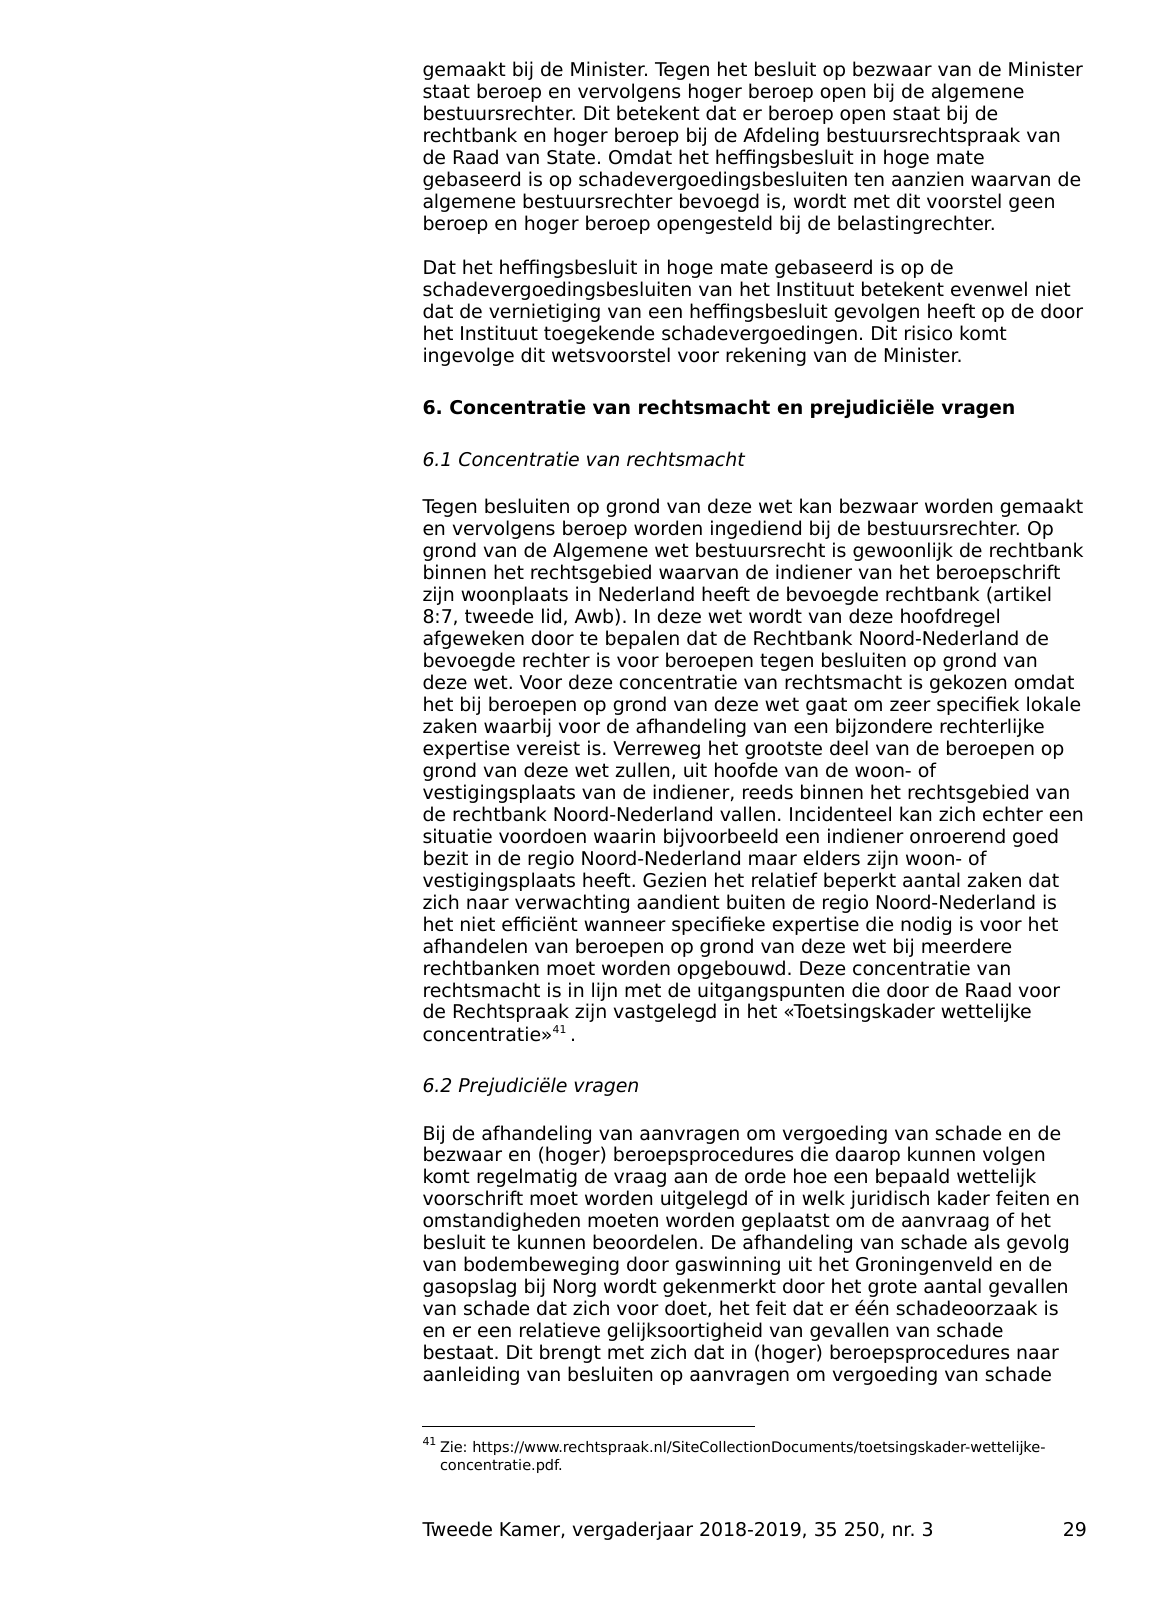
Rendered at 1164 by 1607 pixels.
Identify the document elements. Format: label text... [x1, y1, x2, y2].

subtitle 6.2 Prejudiciële vragen [422, 1075, 1087, 1097]
text Bij de afhandeling van aanvragen om vergoeding van schade en de bezwaar en (hoger) beroepsprocedures die daarop kunnen volgen komt regelmatig de vraag aan de orde hoe een bepaald wettelijk voorschrift moet worden uitgelegd of in welk juridisch kader feiten en omstandigheden moeten worden geplaatst om de aanvraag of het besluit te kunnen beoordelen. De afhandeling van schade als gevolg van bodembeweging door gaswinning uit het Groningenveld en de gasopslag bij Norg wordt gekenmerkt door het grote aantal gevallen van schade dat zich voor doet, het feit dat er één schadeoorzaak is en er een relatieve gelijksoortigheid van gevallen van schade bestaat. Dit brengt met zich dat in (hoger) beroepsprocedures naar aanleiding van besluiten op aanvragen om vergoeding van schade [422, 1122, 1087, 1386]
text Tegen besluiten op grond van deze wet kan bezwaar worden gemaakt en vervolgens beroep worden ingediend bij de bestuursrechter. Op grond van de Algemene wet bestuursrecht is gewoonlijk de rechtbank binnen het rechtsgebied waarvan de indiener van het beroepschrift zijn woonplaats in Nederland heeft de bevoegde rechtbank (artikel 8:7, tweede lid, Awb). In deze wet wordt van deze hoofdregel afgeweken door te bepalen dat de Rechtbank Noord-Nederland de bevoegde rechter is voor beroepen tegen besluiten op grond van deze wet. Voor deze concentratie van rechtsmacht is gekozen omdat het bij beroepen op grond van deze wet gaat om zeer specifiek lokale zaken waarbij voor de afhandeling van een bijzondere rechterlijke expertise vereist is. Verreweg het grootste deel van de beroepen op grond van deze wet zullen, uit hoofde van de woon- of vestigingsplaats van de indiener, reeds binnen het rechtsgebied van de rechtbank Noord-Nederland vallen. Incidenteel kan zich echter een situatie voordoen waarin bijvoorbeeld een indiener onroerend goed bezit in de regio Noord-Nederland maar elders zijn woon- of vestigingsplaats heeft. Gezien het relatief beperkt aantal zaken dat zich naar verwachting aandient buiten de regio Noord-Nederland is het niet efficiënt wanneer specifieke expertise die nodig is voor het afhandelen van beroepen op grond van deze wet bij meerdere rechtbanken moet worden opgebouwd. Deze concentratie van rechtsmacht is in lijn met de uitgangspunten die door de Raad voor de Rechtspraak zijn vastgelegd in het «Toetsingskader wettelijke concentratie». [422, 496, 1087, 1045]
text Zie: https://www.rechtspraak.nl/SiteCollectionDocuments/toetsingskader-wettelijke-concentratie.pdf. [422, 1435, 1087, 1474]
text Dat het heffingsbesluit in hoge mate gebaseerd is op de schadevergoedingsbesluiten van het Instituut betekent evenwel niet dat de vernietiging van een heffingsbesluit gevolgen heeft op de door het Instituut toegekende schadevergoedingen. Dit risico komt ingevolge dit wetsvoorstel voor rekening van de Minister. [422, 257, 1087, 367]
subtitle 6.1 Concentratie van rechtsmacht [422, 449, 1087, 471]
text gemaakt bij de Minister. Tegen het besluit op bezwaar van de Minister staat beroep en vervolgens hoger beroep open bij de algemene bestuursrechter. Dit betekent dat er beroep open staat bij de rechtbank en hoger beroep bij de Afdeling bestuursrechtspraak van de Raad van State. Omdat het heffingsbesluit in hoge mate gebaseerd is op schadevergoedingsbesluiten ten aanzien waarvan de algemene bestuursrechter bevoegd is, wordt met dit voorstel geen beroep en hoger beroep opengesteld bij de belastingrechter. [422, 59, 1087, 235]
subtitle 6. Concentratie van rechtsmacht en prejudiciële vragen [422, 397, 1087, 419]
